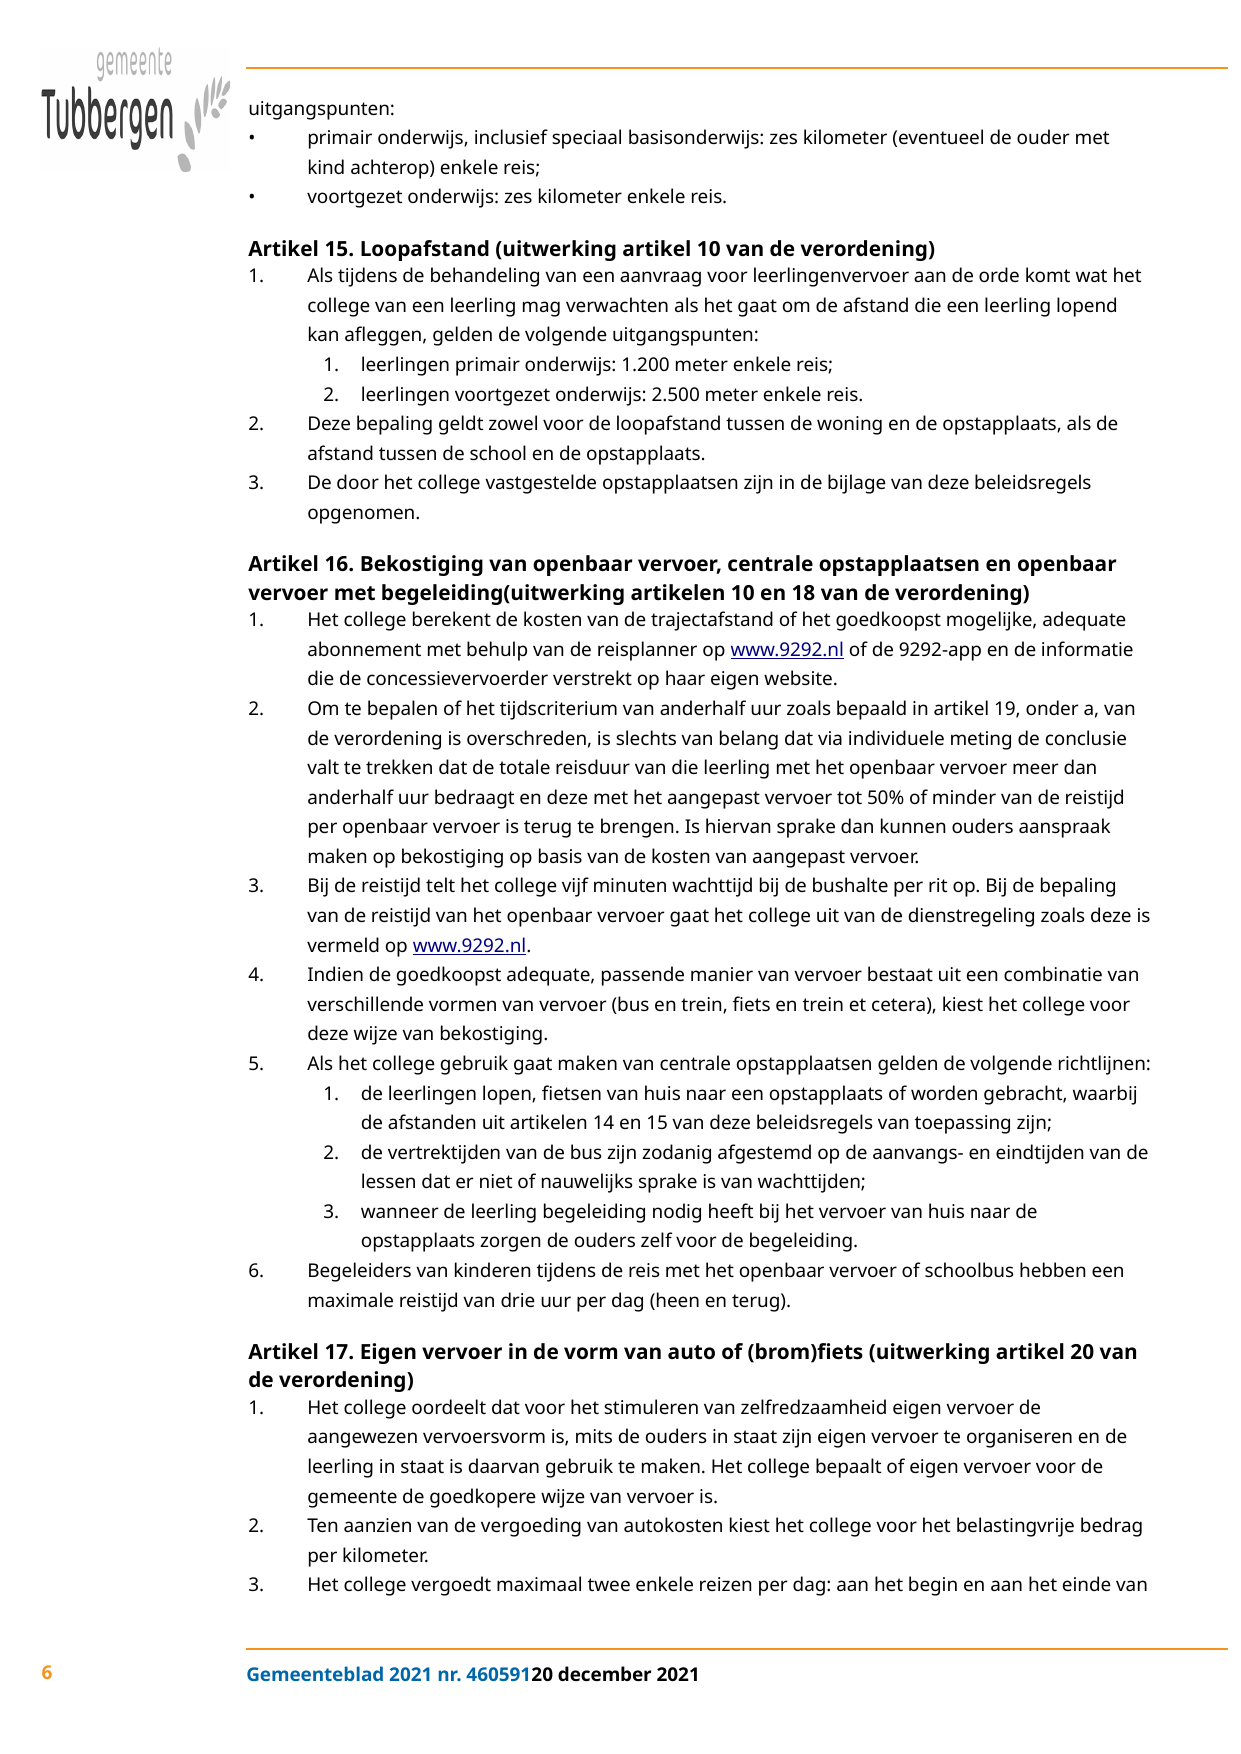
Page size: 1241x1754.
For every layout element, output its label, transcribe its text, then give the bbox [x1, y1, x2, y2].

text Artikel 16. Bekostiging van openbaar vervoer, centrale opstapplaatsen en openbaar vervoer met begeleiding(uitwerking artikelen 10 en 18 van de verordening) [248, 549, 1152, 606]
list de leerlingen lopen, fietsen van huis naar een opstapplaats of worden gebracht, waarbij de afstanden uit artikelen 14 en 15 van deze beleidsregels van toepassing zijn; [323, 1080, 1152, 1135]
list Als tijdens de behandeling van een aanvraag voor leerlingenvervoer aan de orde komt wat het college van een leerling mag verwachten als het gaat om de afstand die een leerling lopend kan afleggen, gelden de volgende uitgangspunten: [248, 262, 1152, 347]
list primair onderwijs, inclusief speciaal basisonderwijs: zes kilometer (eventueel de ouder met kind achterop) enkele reis; [248, 124, 1152, 180]
text Artikel 17. Eigen vervoer in de vorm van auto of (brom)fiets (uitwerking artikel 20 van de verordening) [248, 1337, 1152, 1394]
list Om te bepalen of het tijdscriterium van anderhalf uur zoals bepaald in artikel 19, onder a, van de verordening is overschreden, is slechts van belang dat via individuele meting de conclusie valt te trekken dat de totale reisduur van die leerling met het openbaar vervoer meer dan anderhalf uur bedraagt en deze met het aangepast vervoer tot 50% of minder van de reistijd per openbaar vervoer is terug te brengen. Is hiervan sprake dan kunnen ouders aanspraak maken op bekostiging op basis van de kosten van aangepast vervoer. [248, 695, 1152, 869]
list Als het college gebruik gaat maken van centrale opstapplaatsen gelden de volgende richtlijnen: [248, 1050, 1152, 1076]
list leerlingen voortgezet onderwijs: 2.500 meter enkele reis. [323, 381, 1152, 406]
list Indien de goedkoopst adequate, passende manier van vervoer bestaat uit een combinatie van verschillende vormen van vervoer (bus en trein, fiets en trein et cetera), kiest het college voor deze wijze van bekostiging. [248, 961, 1152, 1046]
list voortgezet onderwijs: zes kilometer enkele reis. [248, 183, 1152, 209]
list leerlingen primair onderwijs: 1.200 meter enkele reis; [323, 351, 1152, 377]
list Het college berekent de kosten van de trajectafstand of het goedkoopst mogelijke, adequate abonnement met behulp van de reisplanner op www.9292.nl of de 9292-app en de informatie die de concessievervoerder verstrekt op haar eigen website. [248, 606, 1152, 691]
list Deze bepaling geldt zowel voor de loopafstand tussen de woning en de opstapplaats, als de afstand tussen de school en de opstapplaats. [248, 410, 1152, 466]
list Begeleiders van kinderen tijdens de reis met het openbaar vervoer of schoolbus hebben een maximale reistijd van drie uur per dag (heen en terug). [248, 1257, 1152, 1312]
picture [41, 47, 231, 172]
list Bij de reistijd telt het college vijf minuten wachttijd bij de bushalte per rit op. Bij de bepaling van de reistijd van het openbaar vervoer gaat het college uit van de dienstregeling zoals deze is vermeld op www.9292.nl. [248, 873, 1152, 957]
list de vertrektijden van de bus zijn zodanig afgestemd op de aanvangs- en eindtijden van de lessen dat er niet of nauwelijks sprake is van wachttijden; [323, 1139, 1152, 1194]
text Artikel 15. Loopafstand (uitwerking artikel 10 van de verordening) [248, 234, 1152, 262]
list wanneer de leerling begeleiding nodig heeft bij het vervoer van huis naar de opstapplaats zorgen de ouders zelf voor de begeleiding. [323, 1198, 1152, 1253]
text uitgangspunten: [248, 95, 1152, 121]
list Ten aanzien van de vergoeding van autokosten kiest het college voor het belastingvrije bedrag per kilometer. [248, 1512, 1152, 1568]
list De door het college vastgestelde opstapplaatsen zijn in de bijlage van deze beleidsregels opgenomen. [248, 469, 1152, 525]
list Het college vergoedt maximaal twee enkele reizen per dag: aan het begin en aan het einde van [248, 1572, 1152, 1597]
list Het college oordeelt dat voor het stimuleren van zelfredzaamheid eigen vervoer de aangewezen vervoersvorm is, mits de ouders in staat zijn eigen vervoer te organiseren en de leerling in staat is daarvan gebruik te maken. Het college bepaalt of eigen vervoer voor de gemeente de goedkopere wijze van vervoer is. [248, 1394, 1152, 1508]
